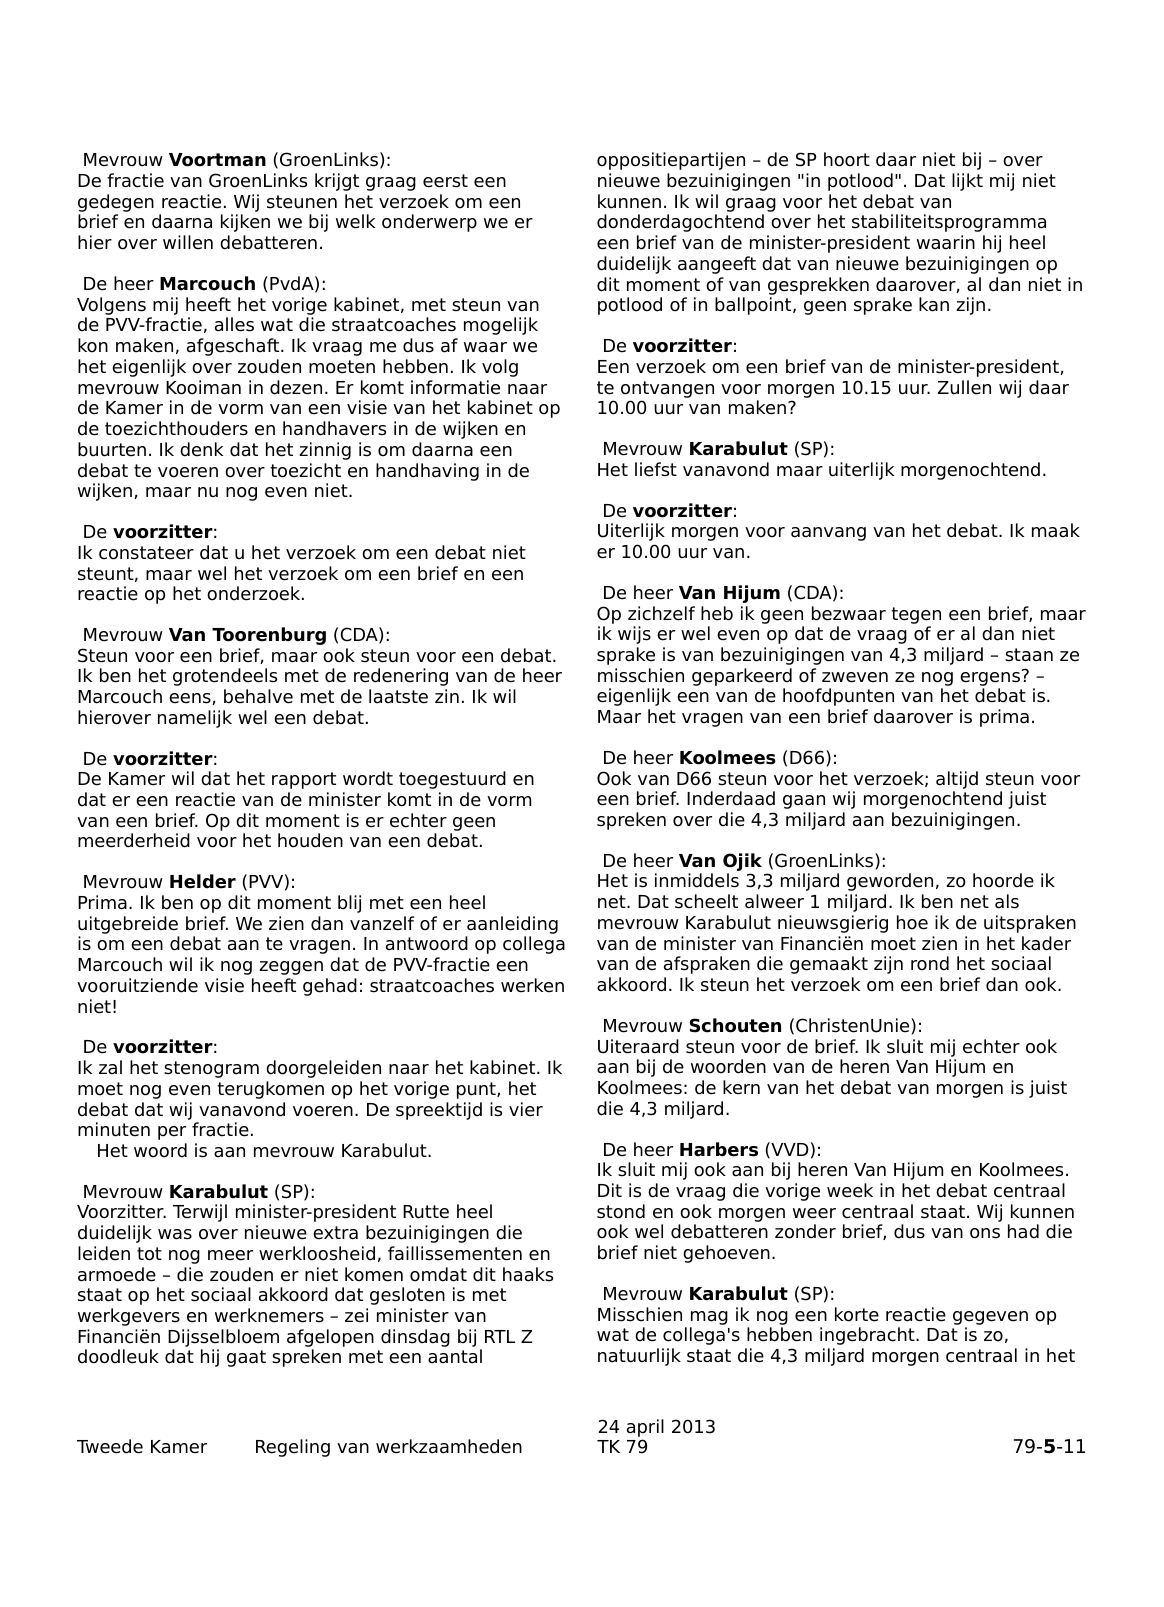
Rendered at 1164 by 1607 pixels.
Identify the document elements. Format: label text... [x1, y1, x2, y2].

text De Kamer wil dat het rapport wordt toegestuurd en dat er een reactie van de minister komt in de vorm van een brief. Op dit moment is er echter geen meerderheid voor het houden van een debat. [77, 769, 567, 852]
text De heer Koolmees (D66): [596, 748, 1087, 768]
text De voorzitter: [596, 336, 1087, 357]
text De voorzitter: [77, 522, 567, 543]
text Mevrouw Karabulut (SP): [596, 439, 1087, 460]
text Het is inmiddels 3,3 miljard geworden, zo hoorde ik net. Dat scheelt alweer 1 miljard. Ik ben net als mevrouw Karabulut nieuwsgierig hoe ik de uitspraken van de minister van Financiën moet zien in het kader van de afspraken die gemaakt zijn rond het sociaal akkoord. Ik steun het verzoek om een brief dan ook. [596, 871, 1087, 996]
text Het liefst vanavond maar uiterlijk morgenochtend. [596, 460, 1087, 480]
text Ook van D66 steun voor het verzoek; altijd steun voor een brief. Inderdaad gaan wij morgenochtend juist spreken over die 4,3 miljard aan bezuinigingen. [596, 768, 1087, 831]
text Misschien mag ik nog een korte reactie gegeven op wat de collega's hebben ingebracht. Dat is zo, natuurlijk staat die 4,3 miljard morgen centraal in het [596, 1304, 1087, 1367]
text Een verzoek om een brief van de minister-president, te ontvangen voor morgen 10.15 uur. Zullen wij daar 10.00 uur van maken? [596, 357, 1087, 419]
text Het woord is aan mevrouw Karabulut. [77, 1141, 567, 1162]
text Mevrouw Karabulut (SP): [596, 1284, 1087, 1304]
text Mevrouw Helder (PVV): [77, 872, 567, 893]
text Ik constateer dat u het verzoek om een debat niet steunt, maar wel het verzoek om een brief en een reactie op het onderzoek. [77, 543, 567, 605]
text Voorzitter. Terwijl minister-president Rutte heel duidelijk was over nieuwe extra bezuinigingen die leiden tot nog meer werkloosheid, faillissementen en armoede – die zouden er niet komen omdat dit haaks staat op het sociaal akkoord dat gesloten is met werkgevers en werknemers – zei minister van Financiën Dijsselbloem afgelopen dinsdag bij RTL Z doodleuk dat hij gaat spreken met een aantal [77, 1202, 567, 1368]
text De voorzitter: [77, 748, 567, 769]
text Mevrouw Schouten (ChristenUnie): [596, 1016, 1087, 1036]
text Ik sluit mij ook aan bij heren Van Hijum en Koolmees. Dit is de vraag die vorige week in het debat centraal stond en ook morgen weer centraal staat. Wij kunnen ook wel debatteren zonder brief, dus van ons had die brief niet gehoeven. [596, 1160, 1087, 1264]
text Mevrouw Voortman (GroenLinks): [77, 150, 567, 171]
text De heer Harbers (VVD): [596, 1139, 1087, 1160]
text De voorzitter: [77, 1037, 567, 1058]
text Mevrouw Karabulut (SP): [77, 1182, 567, 1202]
text De heer Van Hijum (CDA): [596, 583, 1087, 603]
text De heer Van Ojik (GroenLinks): [596, 851, 1087, 871]
text Volgens mij heeft het vorige kabinet, met steun van de PVV-fractie, alles wat die straatcoaches mogelijk kon maken, afgeschaft. Ik vraag me dus af waar we het eigenlijk over zouden moeten hebben. Ik volg mevrouw Kooiman in dezen. Er komt informatie naar de Kamer in de vorm van een visie van het kabinet op de toezichthouders en handhavers in de wijken en buurten. Ik denk dat het zinnig is om daarna een debat te voeren over toezicht en handhaving in de wijken, maar nu nog even niet. [77, 294, 567, 502]
text Steun voor een brief, maar ook steun voor een debat. Ik ben het grotendeels met de redenering van de heer Marcouch eens, behalve met de laatste zin. Ik wil hierover namelijk wel een debat. [77, 646, 567, 728]
text Mevrouw Van Toorenburg (CDA): [77, 625, 567, 646]
text Ik zal het stenogram doorgeleiden naar het kabinet. Ik moet nog even terugkomen op het vorige punt, het debat dat wij vanavond voeren. De spreektijd is vier minuten per fractie. [77, 1058, 567, 1141]
text Uiteraard steun voor de brief. Ik sluit mij echter ook aan bij de woorden van de heren Van Hijum en Koolmees: de kern van het debat van morgen is juist die 4,3 miljard. [596, 1036, 1087, 1119]
text De fractie van GroenLinks krijgt graag eerst een gedegen reactie. Wij steunen het verzoek om een brief en daarna kijken we bij welk onderwerp we er hier over willen debatteren. [77, 171, 567, 254]
text De voorzitter: [596, 500, 1087, 521]
text oppositiepartijen – de SP hoort daar niet bij – over nieuwe bezuinigingen "in potlood". Dat lijkt mij niet kunnen. Ik wil graag voor het debat van donderdagochtend over het stabiliteitsprogramma een brief van de minister-president waarin hij heel duidelijk aangeeft dat van nieuwe bezuinigingen op dit moment of van gesprekken daarover, al dan niet in potlood of in ballpoint, geen sprake kan zijn. [596, 150, 1087, 316]
text De heer Marcouch (PvdA): [77, 274, 567, 294]
text Prima. Ik ben op dit moment blij met een heel uitgebreide brief. We zien dan vanzelf of er aanleiding is om een debat aan te vragen. In antwoord op collega Marcouch wil ik nog zeggen dat de PVV-fractie een vooruitziende visie heeft gehad: straatcoaches werken niet! [77, 893, 567, 1017]
text Uiterlijk morgen voor aanvang van het debat. Ik maak er 10.00 uur van. [596, 521, 1087, 563]
text Op zichzelf heb ik geen bezwaar tegen een brief, maar ik wijs er wel even op dat de vraag of er al dan niet sprake is van bezuinigingen van 4,3 miljard – staan ze misschien geparkeerd of zweven ze nog ergens? – eigenlijk een van de hoofdpunten van het debat is. Maar het vragen van een brief daarover is prima. [596, 603, 1087, 728]
